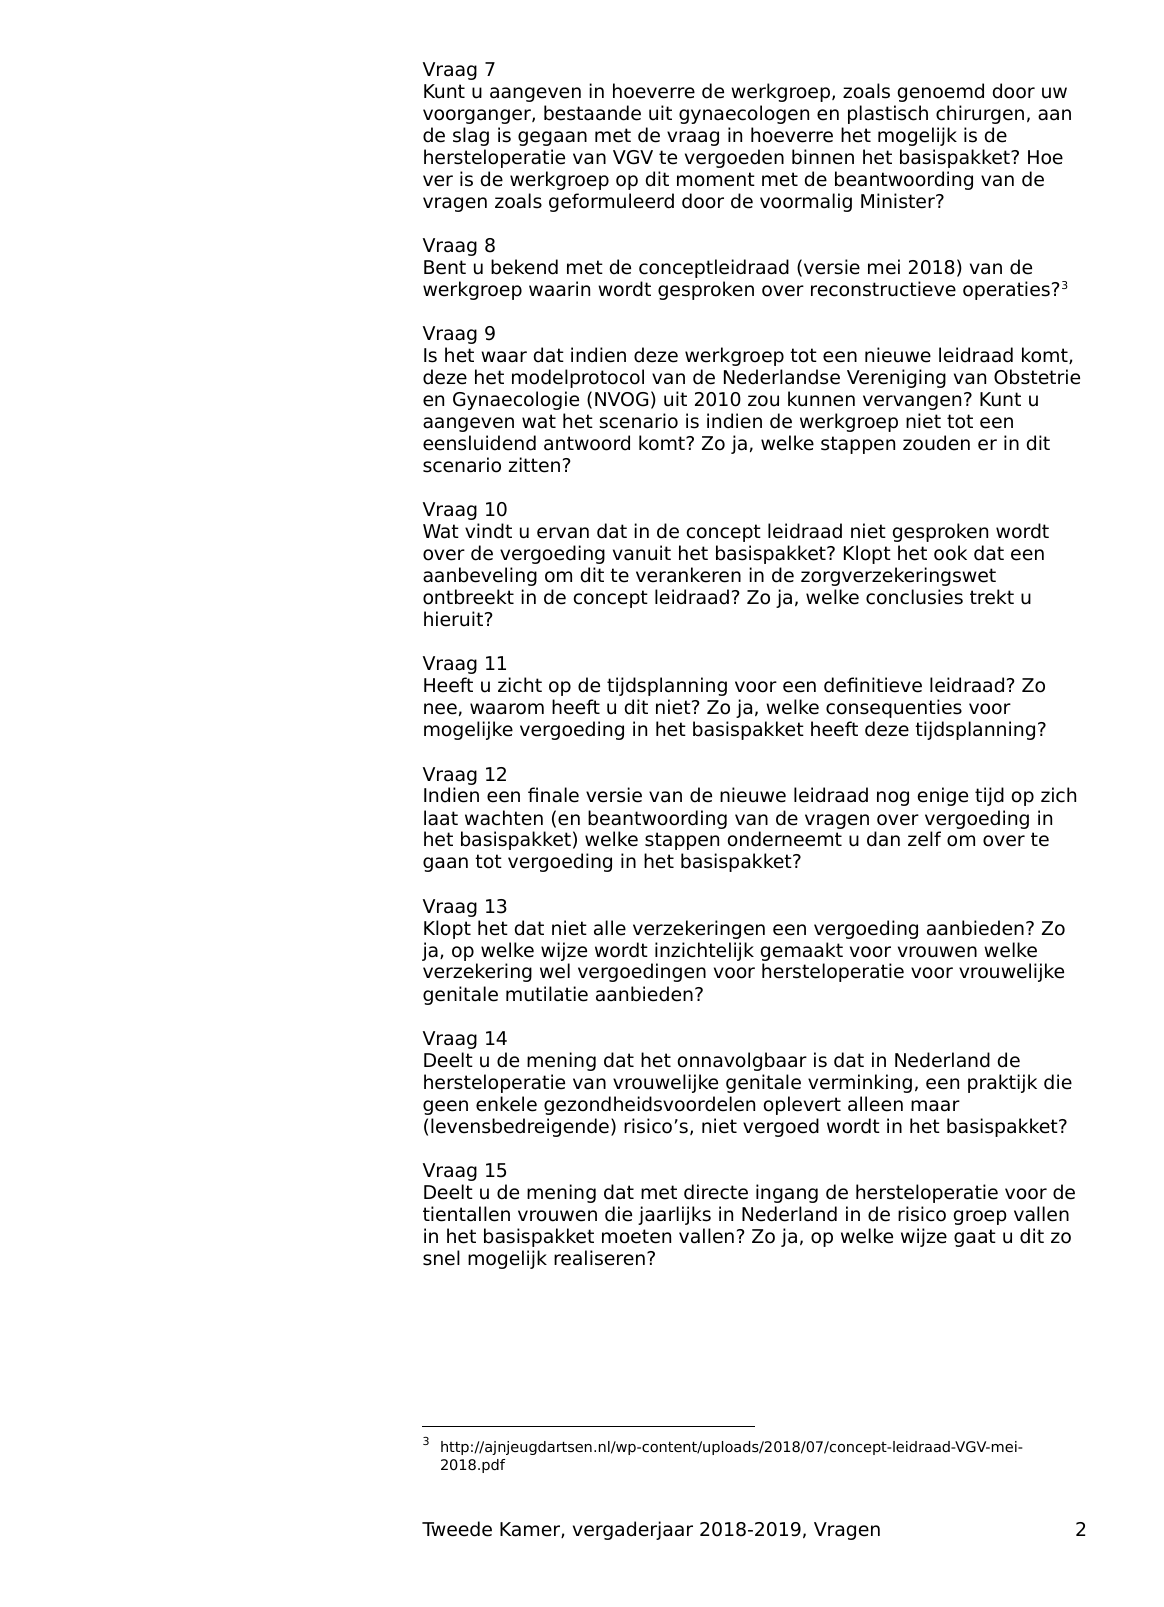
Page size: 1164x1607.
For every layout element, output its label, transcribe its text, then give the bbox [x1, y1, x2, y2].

text Vraag 12 [422, 763, 1087, 785]
text Heeft u zicht op de tijdsplanning voor een definitieve leidraad? Zo nee, waarom heeft u dit niet? Zo ja, welke consequenties voor mogelijke vergoeding in het basispakket heeft deze tijdsplanning? [422, 675, 1087, 741]
text Indien een finale versie van de nieuwe leidraad nog enige tijd op zich laat wachten (en beantwoording van de vragen over vergoeding in het basispakket) welke stappen onderneemt u dan zelf om over te gaan tot vergoeding in het basispakket? [422, 785, 1087, 873]
text Vraag 10 [422, 499, 1087, 521]
text Kunt u aangeven in hoeverre de werkgroep, zoals genoemd door uw voorganger, bestaande uit gynaecologen en plastisch chirurgen, aan de slag is gegaan met de vraag in hoeverre het mogelijk is de hersteloperatie van VGV te vergoeden binnen het basispakket? Hoe ver is de werkgroep op dit moment met de beantwoording van de vragen zoals geformuleerd door de voormalig Minister? [422, 81, 1087, 213]
text Vraag 14 [422, 1028, 1087, 1049]
text Is het waar dat indien deze werkgroep tot een nieuwe leidraad komt, deze het modelprotocol van de Nederlandse Vereniging van Obstetrie en Gynaecologie (NVOG) uit 2010 zou kunnen vervangen? Kunt u aangeven wat het scenario is indien de werkgroep niet tot een eensluidend antwoord komt? Zo ja, welke stappen zouden er in dit scenario zitten? [422, 345, 1087, 477]
text Vraag 13 [422, 896, 1087, 917]
text Deelt u de mening dat met directe ingang de hersteloperatie voor de tientallen vrouwen die jaarlijks in Nederland in de risico groep vallen in het basispakket moeten vallen? Zo ja, op welke wijze gaat u dit zo snel mogelijk realiseren? [422, 1182, 1087, 1269]
text Klopt het dat niet alle verzekeringen een vergoeding aanbieden? Zo ja, op welke wijze wordt inzichtelijk gemaakt voor vrouwen welke verzekering wel vergoedingen voor hersteloperatie voor vrouwelijke genitale mutilatie aanbieden? [422, 917, 1087, 1005]
text http://ajnjeugdartsen.nl/wp-content/uploads/2018/07/concept-leidraad-VGV-mei-2018.pdf [422, 1435, 1087, 1474]
text Bent u bekend met de conceptleidraad (versie mei 2018) van de werkgroep waarin wordt gesproken over reconstructieve operaties? [422, 257, 1087, 301]
text Wat vindt u ervan dat in de concept leidraad niet gesproken wordt over de vergoeding vanuit het basispakket? Klopt het ook dat een aanbeveling om dit te verankeren in de zorgverzekeringswet ontbreekt in de concept leidraad? Zo ja, welke conclusies trekt u hieruit? [422, 521, 1087, 631]
text Vraag 15 [422, 1160, 1087, 1182]
text Vraag 11 [422, 653, 1087, 675]
text Vraag 8 [422, 235, 1087, 257]
text Vraag 9 [422, 323, 1087, 345]
text Vraag 7 [422, 59, 1087, 81]
text Deelt u de mening dat het onnavolgbaar is dat in Nederland de hersteloperatie van vrouwelijke genitale verminking, een praktijk die geen enkele gezondheidsvoordelen oplevert alleen maar (levensbedreigende) risico’s, niet vergoed wordt in het basispakket? [422, 1049, 1087, 1137]
